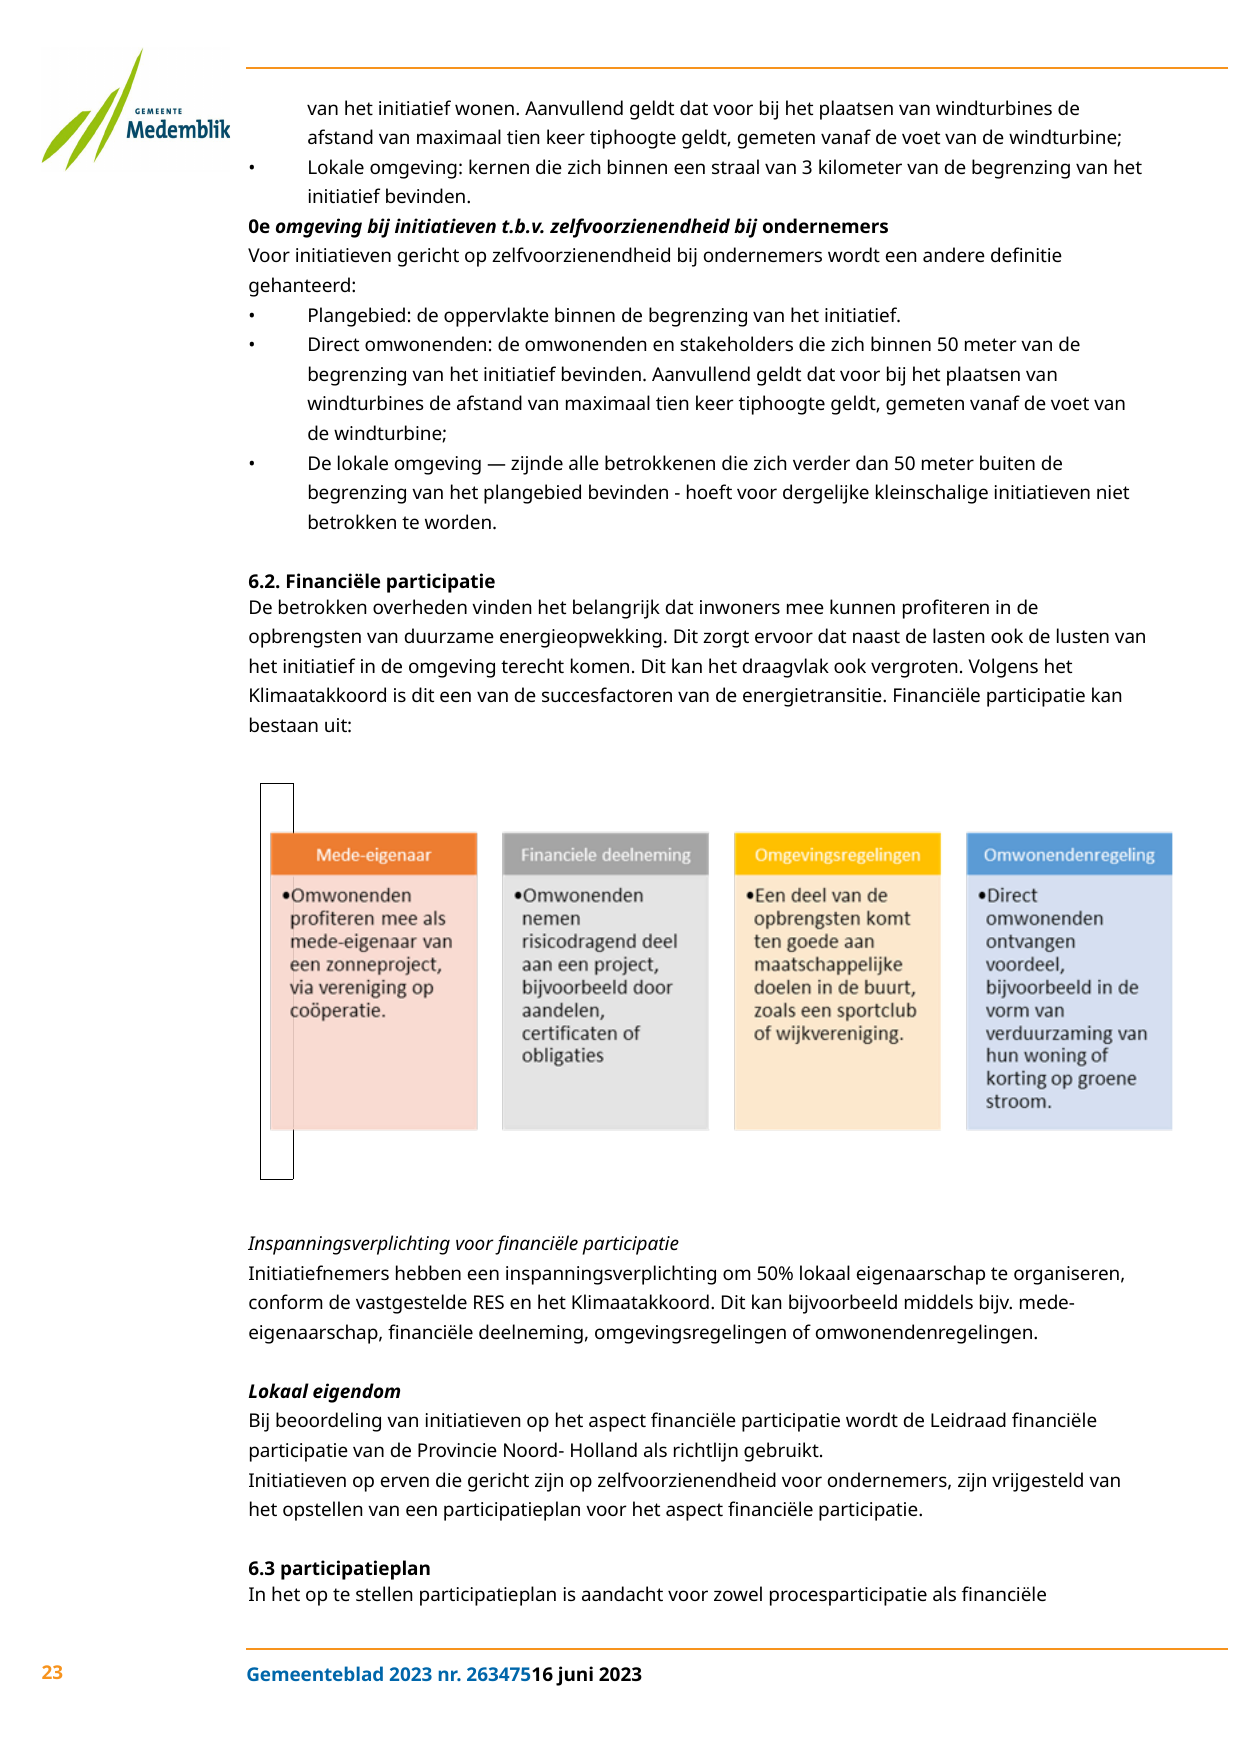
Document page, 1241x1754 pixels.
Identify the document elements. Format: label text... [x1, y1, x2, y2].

text 6.3 participatieplan [248, 1556, 1152, 1581]
text In het op te stellen participatieplan is aandacht voor zowel procesparticipatie als financiële [248, 1581, 1152, 1607]
text 0e omgeving bij initiatieven t.b.v. zelfvoorzienendheid bij ondernemers [248, 213, 1152, 239]
list Direct omwonenden: de omwonenden en stakeholders die zich binnen 50 meter van de begrenzing van het initiatief bevinden. Aanvullend geldt dat voor bij het plaatsen van windturbines de afstand van maximaal tien keer tiphoogte geldt, gemeten vanaf de voet van de windturbine; [248, 331, 1152, 446]
list Lokale omgeving: kernen die zich binnen een straal van 3 kilometer van de begrenzing van het initiatief bevinden. [248, 154, 1152, 209]
text Voor initiatieven gericht op zelfvoorzienendheid bij ondernemers wordt een andere definitie gehanteerd: [248, 243, 1152, 298]
text 6.2. Financiële participatie [248, 568, 1152, 594]
list Plangebied: de oppervlakte binnen de begrenzing van het initiatief. [248, 302, 1152, 328]
list De lokale omgeving — zijnde alle betrokkenen die zich verder dan 50 meter buiten de begrenzing van het plangebied bevinden - hoeft voor dergelijke kleinschalige initiatieven niet betrokken te worden. [248, 450, 1152, 535]
text Bij beoordeling van initiatieven op het aspect financiële participatie wordt de Leidraad financiële participatie van de Provincie Noord- Holland als richtlijn gebruikt. [248, 1408, 1152, 1463]
text Initiatieven op erven die gericht zijn op zelfvoorzienendheid voor ondernemers, zijn vrijgesteld van het opstellen van een participatieplan voor het aspect financiële participatie. [248, 1467, 1152, 1522]
picture [41, 47, 231, 172]
picture [268, 792, 1173, 1171]
text De betrokken overheden vinden het belangrijk dat inwoners mee kunnen profiteren in de opbrengsten van duurzame energieopwekking. Dit zorgt ervoor dat naast de lasten ook de lusten van het initiatief in de omgeving terecht komen. Dit kan het draagvlak ook vergroten. Volgens het Klimaatakkoord is dit een van de succesfactoren van de energietransitie. Financiële participatie kan bestaan uit: [248, 594, 1152, 738]
list van het initiatief wonen. Aanvullend geldt dat voor bij het plaatsen van windturbines de afstand van maximaal tien keer tiphoogte geldt, gemeten vanaf de voet van de windturbine; [248, 95, 1152, 150]
text Inspanningsverplichting voor financiële participatie [248, 1230, 1152, 1256]
text Initiatiefnemers hebben een inspanningsverplichting om 50% lokaal eigenaarschap te organiseren, conform de vastgestelde RES en het Klimaatakkoord. Dit kan bijvoorbeeld middels bijv. mede- eigenaarschap, financiële deelneming, omgevingsregelingen of omwonendenregelingen. [248, 1260, 1152, 1344]
text Lokaal eigendom [248, 1378, 1152, 1404]
